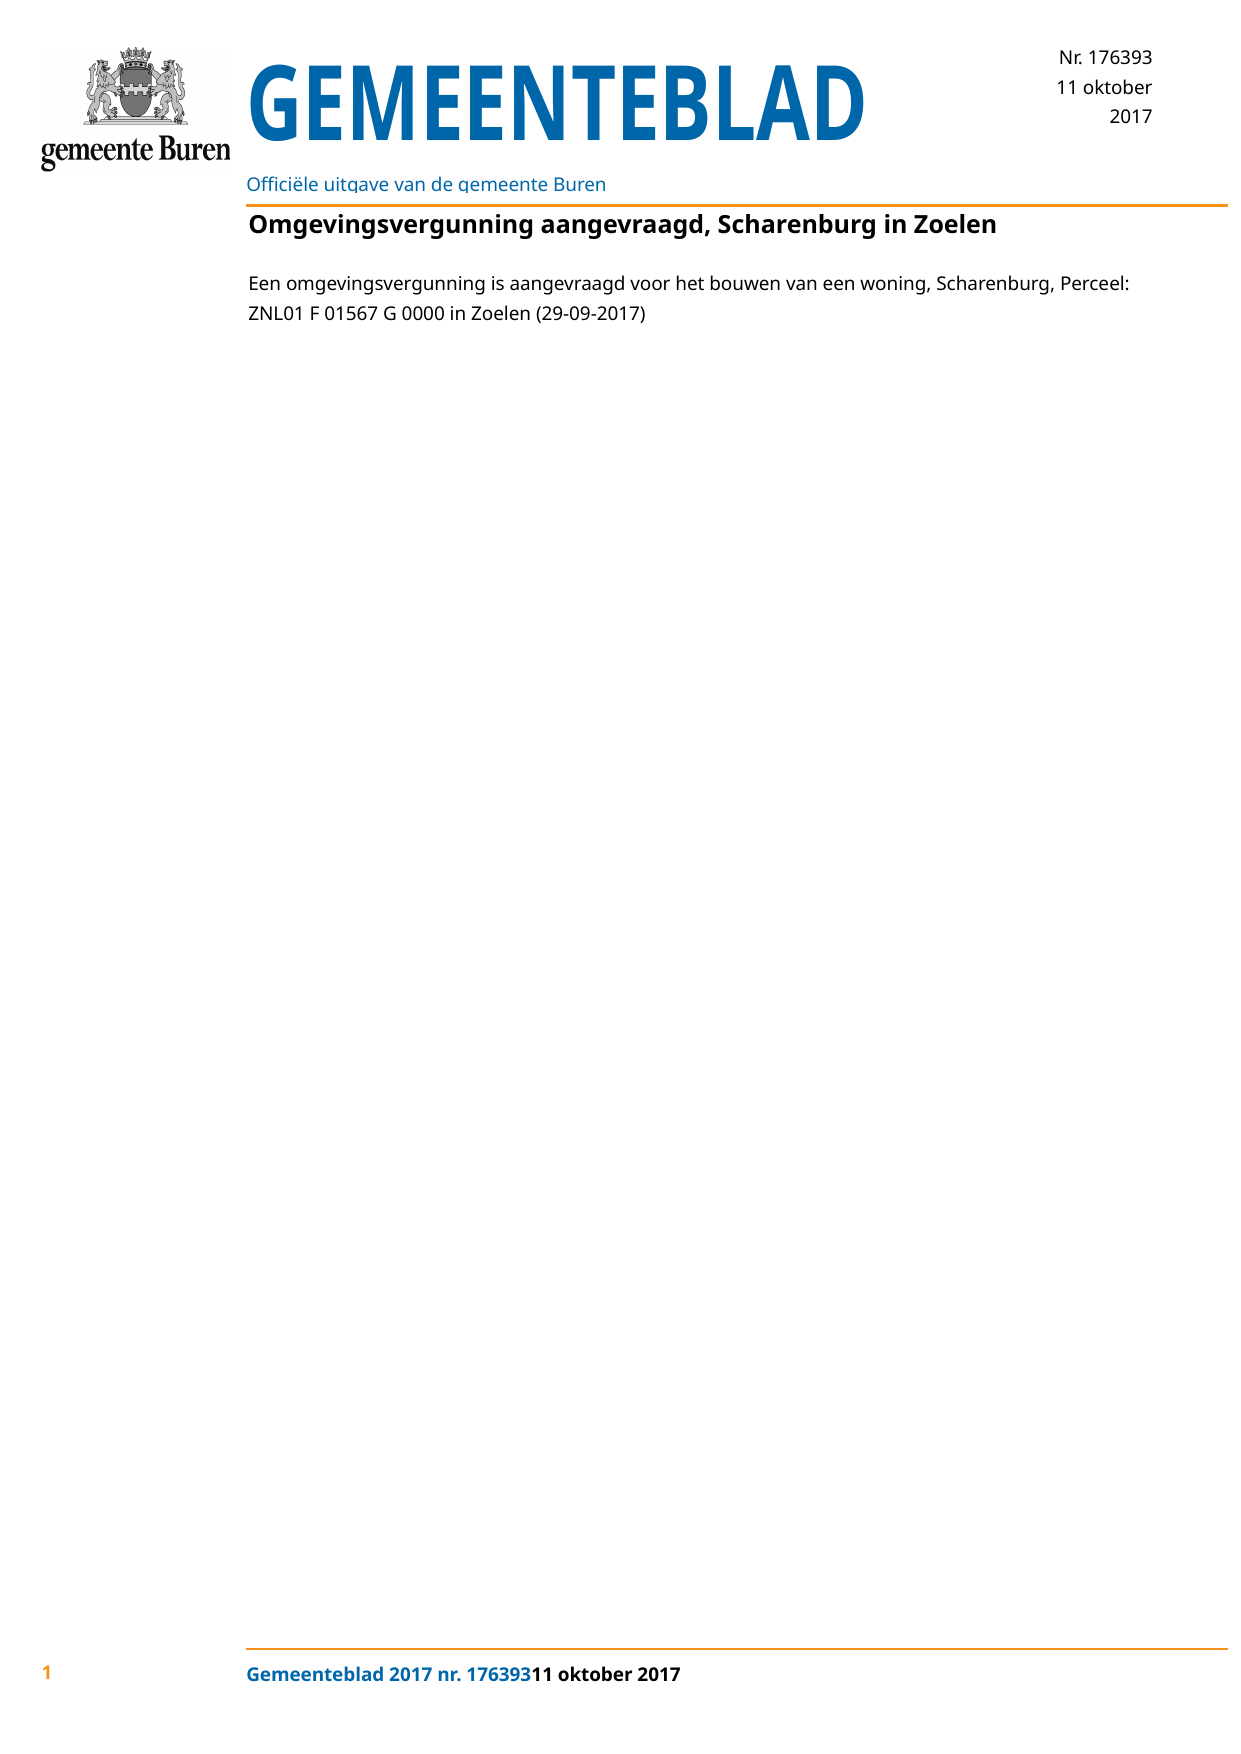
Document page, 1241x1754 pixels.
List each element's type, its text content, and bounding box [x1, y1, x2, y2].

picture [41, 47, 231, 172]
text Omgevingsvergunning aangevraagd, Scharenburg in Zoelen [248, 207, 1152, 241]
text Een omgevingsvergunning is aangevraagd voor het bouwen van een woning, Scharenburg, Perceel: ZNL01 F 01567 G 0000 in Zoelen (29-09-2017) [248, 270, 1152, 326]
